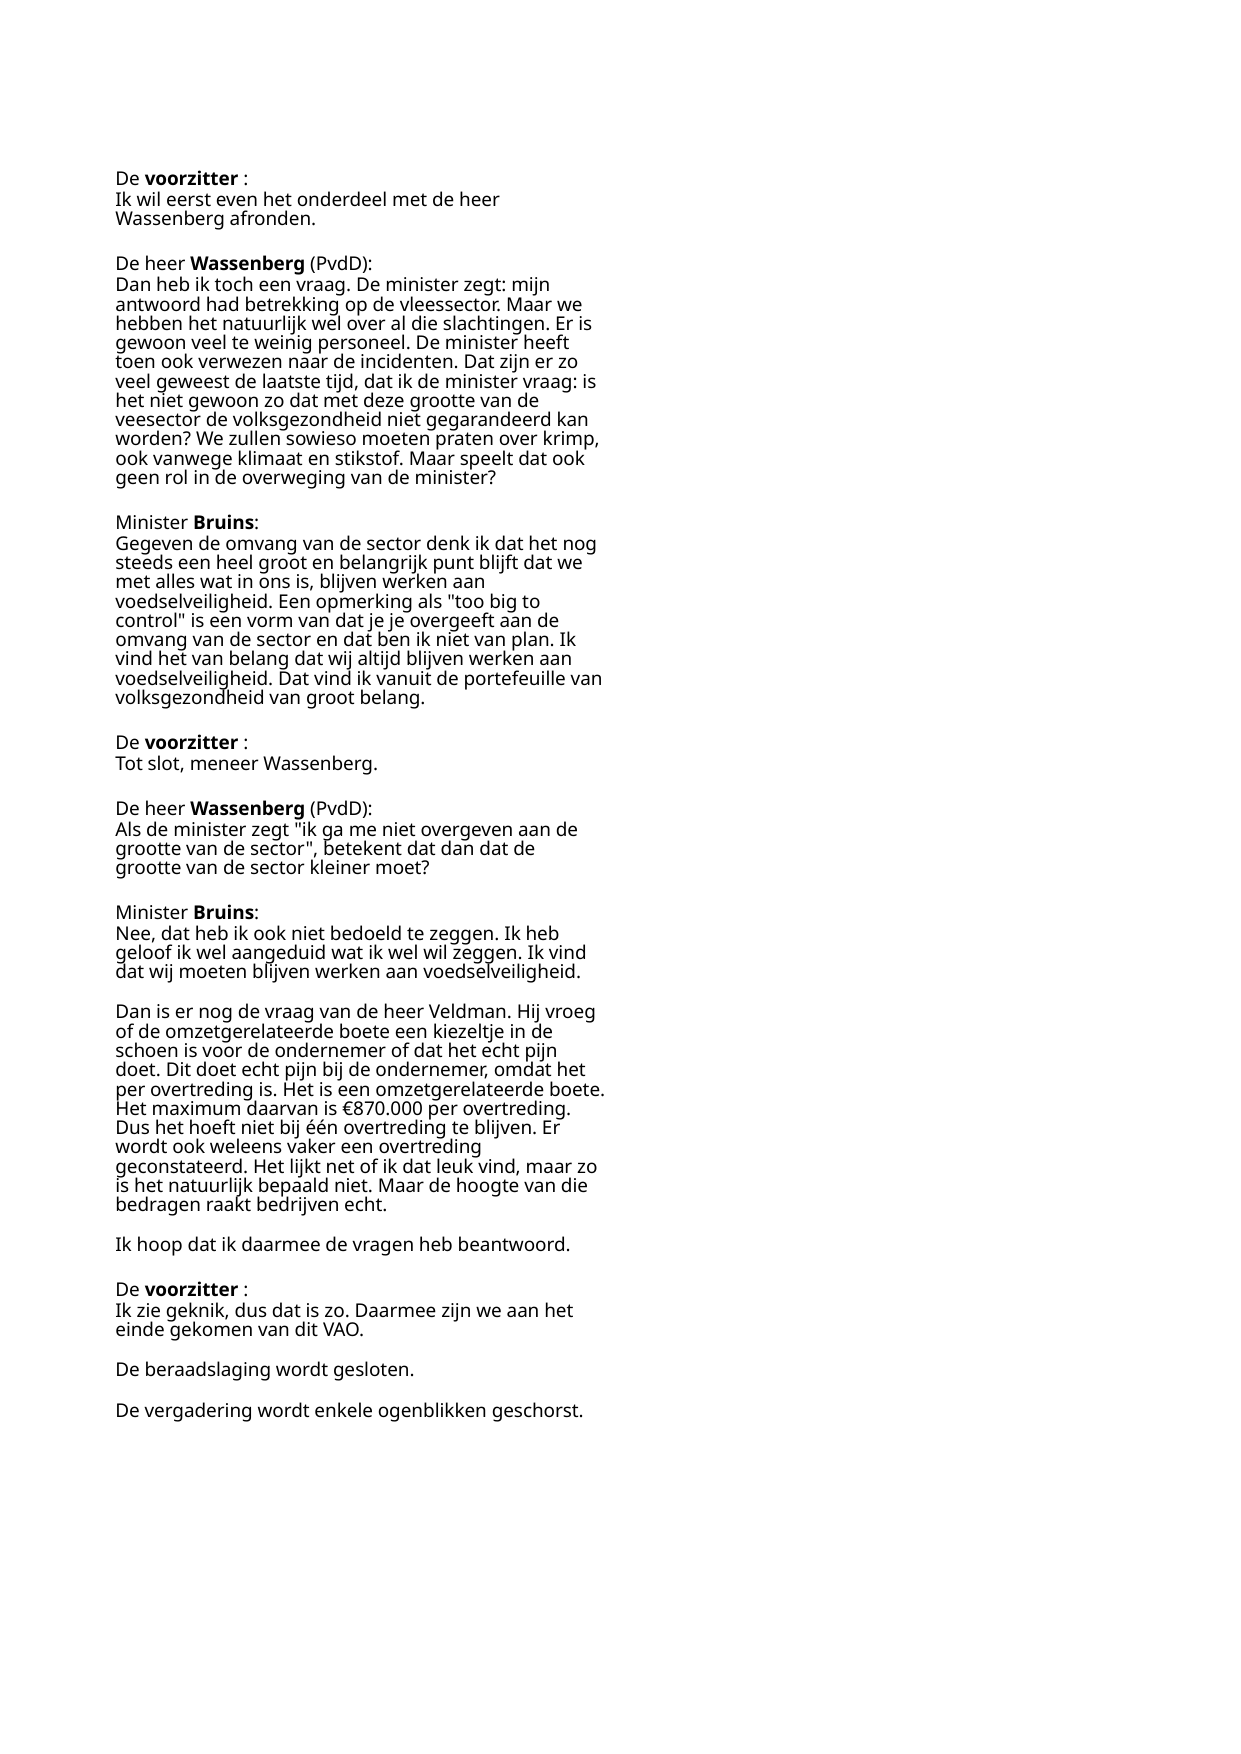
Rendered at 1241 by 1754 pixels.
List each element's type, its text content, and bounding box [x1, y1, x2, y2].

text Dan heb ik toch een vraag. De minister zegt: mijn antwoord had betrekking op de vleessector. Maar we hebben het natuurlijk wel over al die slachtingen. Er is gewoon veel te weinig personeel. De minister heeft toen ook verwezen naar de incidenten. Dat zijn er zo veel geweest de laatste tijd, dat ik de minister vraag: is het niet gewoon zo dat met deze grootte van de veesector de volksgezondheid niet gegarandeerd kan worden? We zullen sowieso moeten praten over krimp, ook vanwege klimaat en stikstof. Maar speelt dat ook geen rol in de overweging van de minister? [115, 276, 605, 488]
text De heer Wassenberg (PvdD): [115, 795, 605, 821]
text Nee, dat heb ik ook niet bedoeld te zeggen. Ik heb geloof ik wel aangeduid wat ik wel wil zeggen. Ik vind dat wij moeten blijven werken aan voedselveiligheid. [115, 925, 605, 983]
text De voorzitter : [115, 165, 605, 191]
text De beraadslaging wordt gesloten. [115, 1361, 605, 1381]
text Ik wil eerst even het onderdeel met de heer Wassenberg afronden. [115, 191, 605, 230]
text De voorzitter : [115, 1276, 605, 1302]
text Minister Bruins: [115, 509, 605, 535]
text Gegeven de omvang van de sector denk ik dat het nog steeds een heel groot en belangrijk punt blijft dat we met alles wat in ons is, blijven werken aan voedselveiligheid. Een opmerking als "too big to control" is een vorm van dat je je overgeeft aan de omvang van de sector en dat ben ik niet van plan. Ik vind het van belang dat wij altijd blijven werken aan voedselveiligheid. Dat vind ik vanuit de portefeuille van volksgezondheid van groot belang. [115, 535, 605, 708]
text Als de minister zegt "ik ga me niet overgeven aan de grootte van de sector", betekent dat dan dat de grootte van de sector kleiner moet? [115, 821, 605, 878]
text Dan is er nog de vraag van de heer Veldman. Hij vroeg of de omzetgerelateerde boete een kiezeltje in de schoen is voor de ondernemer of dat het echt pijn doet. Dit doet echt pijn bij de ondernemer, omdat het per overtreding is. Het is een omzetgerelateerde boete. Het maximum daarvan is €870.000 per overtreding. Dus het hoeft niet bij één overtreding te blijven. Er wordt ook weleens vaker een overtreding geconstateerd. Het lijkt net of ik dat leuk vind, maar zo is het natuurlijk bepaald niet. Maar de hoogte van die bedragen raakt bedrijven echt. [115, 1003, 605, 1216]
text Tot slot, meneer Wassenberg. [115, 755, 605, 774]
text De heer Wassenberg (PvdD): [115, 251, 605, 276]
text Ik zie geknik, dus dat is zo. Daarmee zijn we aan het einde gekomen van dit VAO. [115, 1302, 605, 1341]
text Ik hoop dat ik daarmee de vragen heb beantwoord. [115, 1236, 605, 1256]
text De vergadering wordt enkele ogenblikken geschorst. [115, 1402, 605, 1421]
text De voorzitter : [115, 729, 605, 755]
text Minister Bruins: [115, 899, 605, 925]
